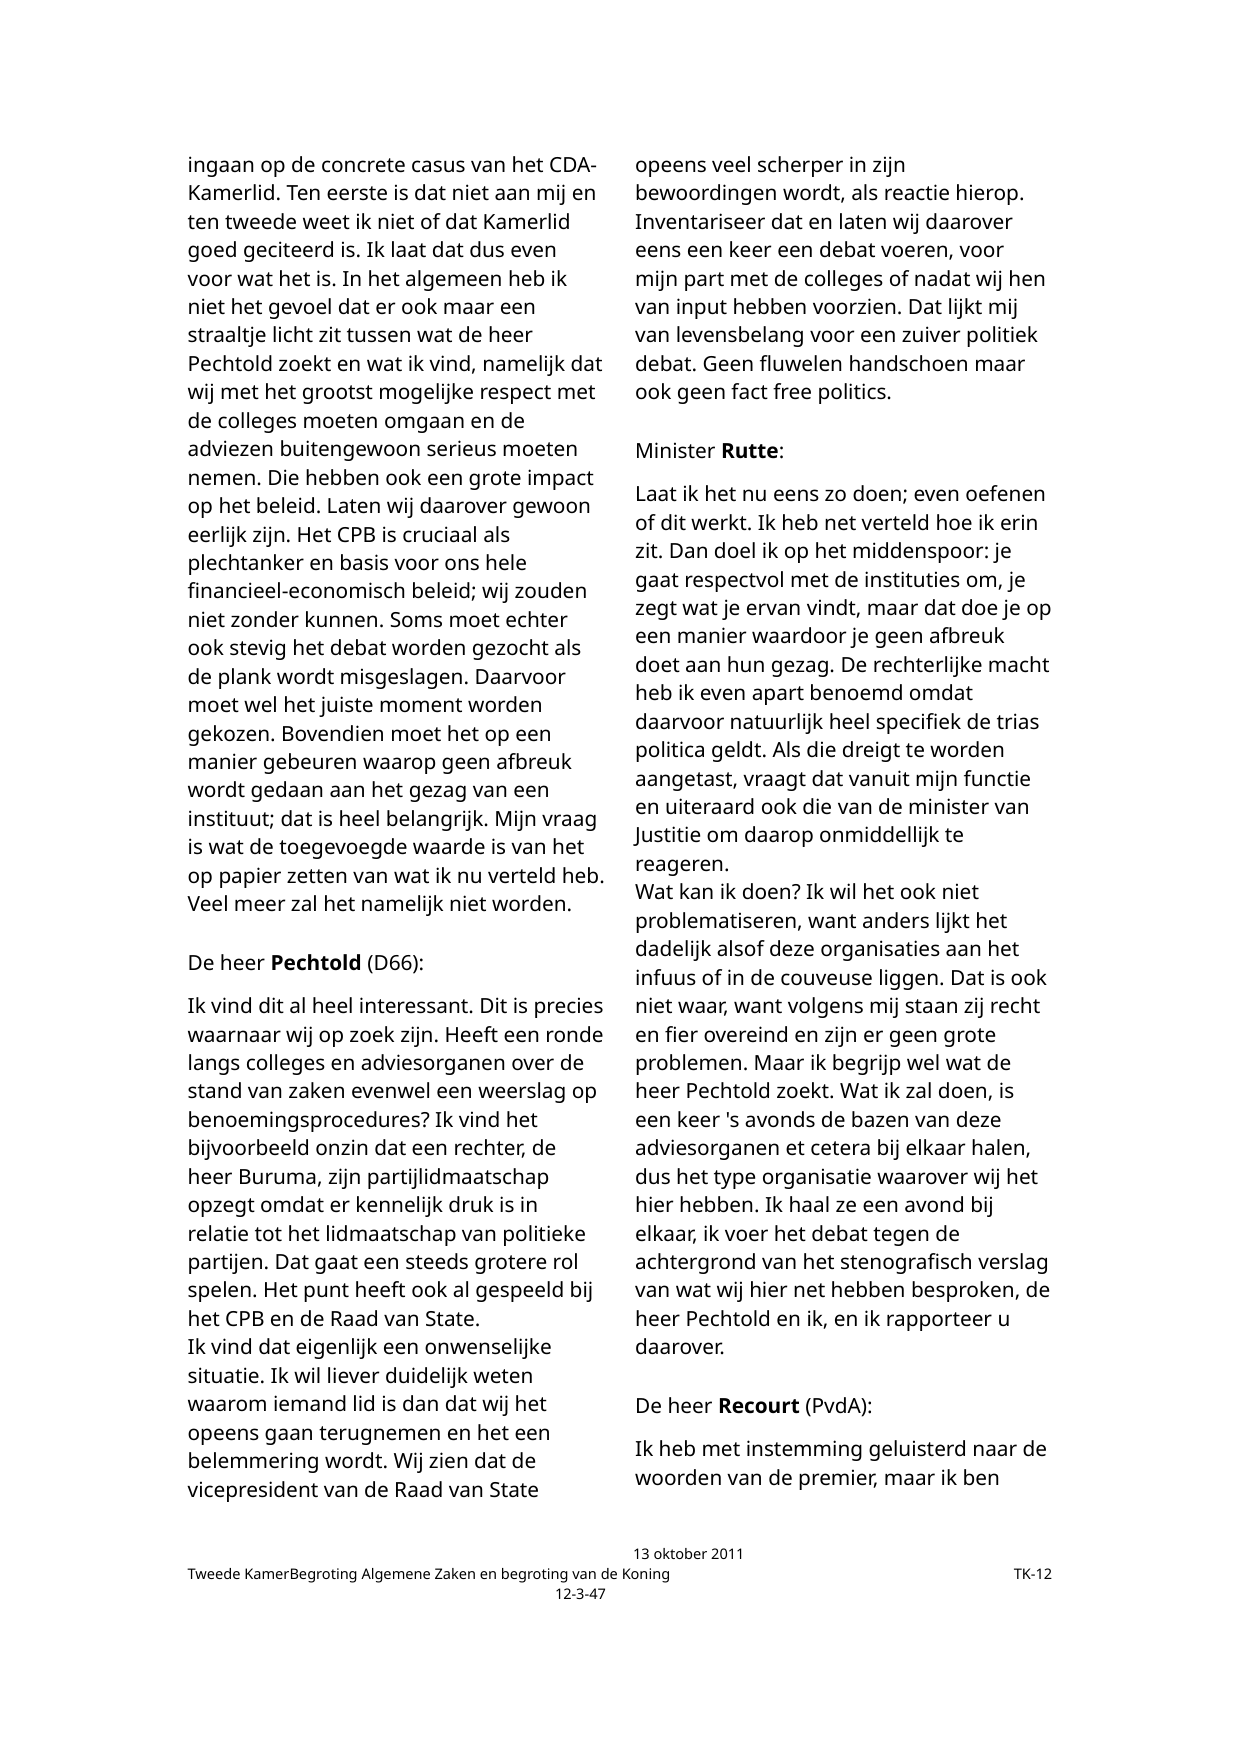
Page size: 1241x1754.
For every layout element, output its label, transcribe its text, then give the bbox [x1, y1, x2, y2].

text De heer Pechtold (D66): [187, 948, 605, 976]
text ingaan op de concrete casus van het CDA-Kamerlid. Ten eerste is dat niet aan mij en ten tweede weet ik niet of dat Kamerlid goed geciteerd is. Ik laat dat dus even voor wat het is. In het algemeen heb ik niet het gevoel dat er ook maar een straaltje licht zit tussen wat de heer Pechtold zoekt en wat ik vind, namelijk dat wij met het grootst mogelijke respect met de colleges moeten omgaan en de adviezen buitengewoon serieus moeten nemen. Die hebben ook een grote impact op het beleid. Laten wij daarover gewoon eerlijk zijn. Het CPB is cruciaal als plechtanker en basis voor ons hele financieel-economisch beleid; wij zouden niet zonder kunnen. Soms moet echter ook stevig het debat worden gezocht als de plank wordt misgeslagen. Daarvoor moet wel het juiste moment worden gekozen. Bovendien moet het op een manier gebeuren waarop geen afbreuk wordt gedaan aan het gezag van een instituut; dat is heel belangrijk. Mijn vraag is wat de toegevoegde waarde is van het op papier zetten van wat ik nu verteld heb. Veel meer zal het namelijk niet worden. [187, 150, 605, 918]
text De heer Recourt (PvdA): [635, 1391, 1053, 1419]
text Wat kan ik doen? Ik wil het ook niet problematiseren, want anders lijkt het dadelijk alsof deze organisaties aan het infuus of in de couveuse liggen. Dat is ook niet waar, want volgens mij staan zij recht en fier overeind en zijn er geen grote problemen. Maar ik begrijp wel wat de heer Pechtold zoekt. Wat ik zal doen, is een keer 's avonds de bazen van deze adviesorganen et cetera bij elkaar halen, dus het type organisatie waarover wij het hier hebben. Ik haal ze een avond bij elkaar, ik voer het debat tegen de achtergrond van het stenografisch verslag van wat wij hier net hebben besproken, de heer Pechtold en ik, en ik rapporteer u daarover. [635, 877, 1053, 1361]
text Minister Rutte: [635, 436, 1053, 464]
text Laat ik het nu eens zo doen; even oefenen of dit werkt. Ik heb net verteld hoe ik erin zit. Dan doel ik op het middenspoor: je gaat respectvol met de instituties om, je zegt wat je ervan vindt, maar dat doe je op een manier waardoor je geen afbreuk doet aan hun gezag. De rechterlijke macht heb ik even apart benoemd omdat daarvoor natuurlijk heel specifiek de trias politica geldt. Als die dreigt te worden aangetast, vraagt dat vanuit mijn functie en uiteraard ook die van de minister van Justitie om daarop onmiddellijk te reageren. [635, 479, 1053, 877]
text opeens veel scherper in zijn bewoordingen wordt, als reactie hierop. Inventariseer dat en laten wij daarover eens een keer een debat voeren, voor mijn part met de colleges of nadat wij hen van input hebben voorzien. Dat lijkt mij van levensbelang voor een zuiver politiek debat. Geen fluwelen handschoen maar ook geen fact free politics. [635, 150, 1053, 406]
text Ik vind dat eigenlijk een onwenselijke situatie. Ik wil liever duidelijk weten waarom iemand lid is dan dat wij het opeens gaan terugnemen en het een belemmering wordt. Wij zien dat de vicepresident van de Raad van State [187, 1332, 605, 1503]
text Ik vind dit al heel interessant. Dit is precies waarnaar wij op zoek zijn. Heeft een ronde langs colleges en adviesorganen over de stand van zaken evenwel een weerslag op benoemingsprocedures? Ik vind het bijvoorbeeld onzin dat een rechter, de heer Buruma, zijn partijlidmaatschap opzegt omdat er kennelijk druk is in relatie tot het lidmaatschap van politieke partijen. Dat gaat een steeds grotere rol spelen. Het punt heeft ook al gespeeld bij het CPB en de Raad van State. [187, 991, 605, 1332]
text Ik heb met instemming geluisterd naar de woorden van de premier, maar ik ben [635, 1434, 1053, 1491]
